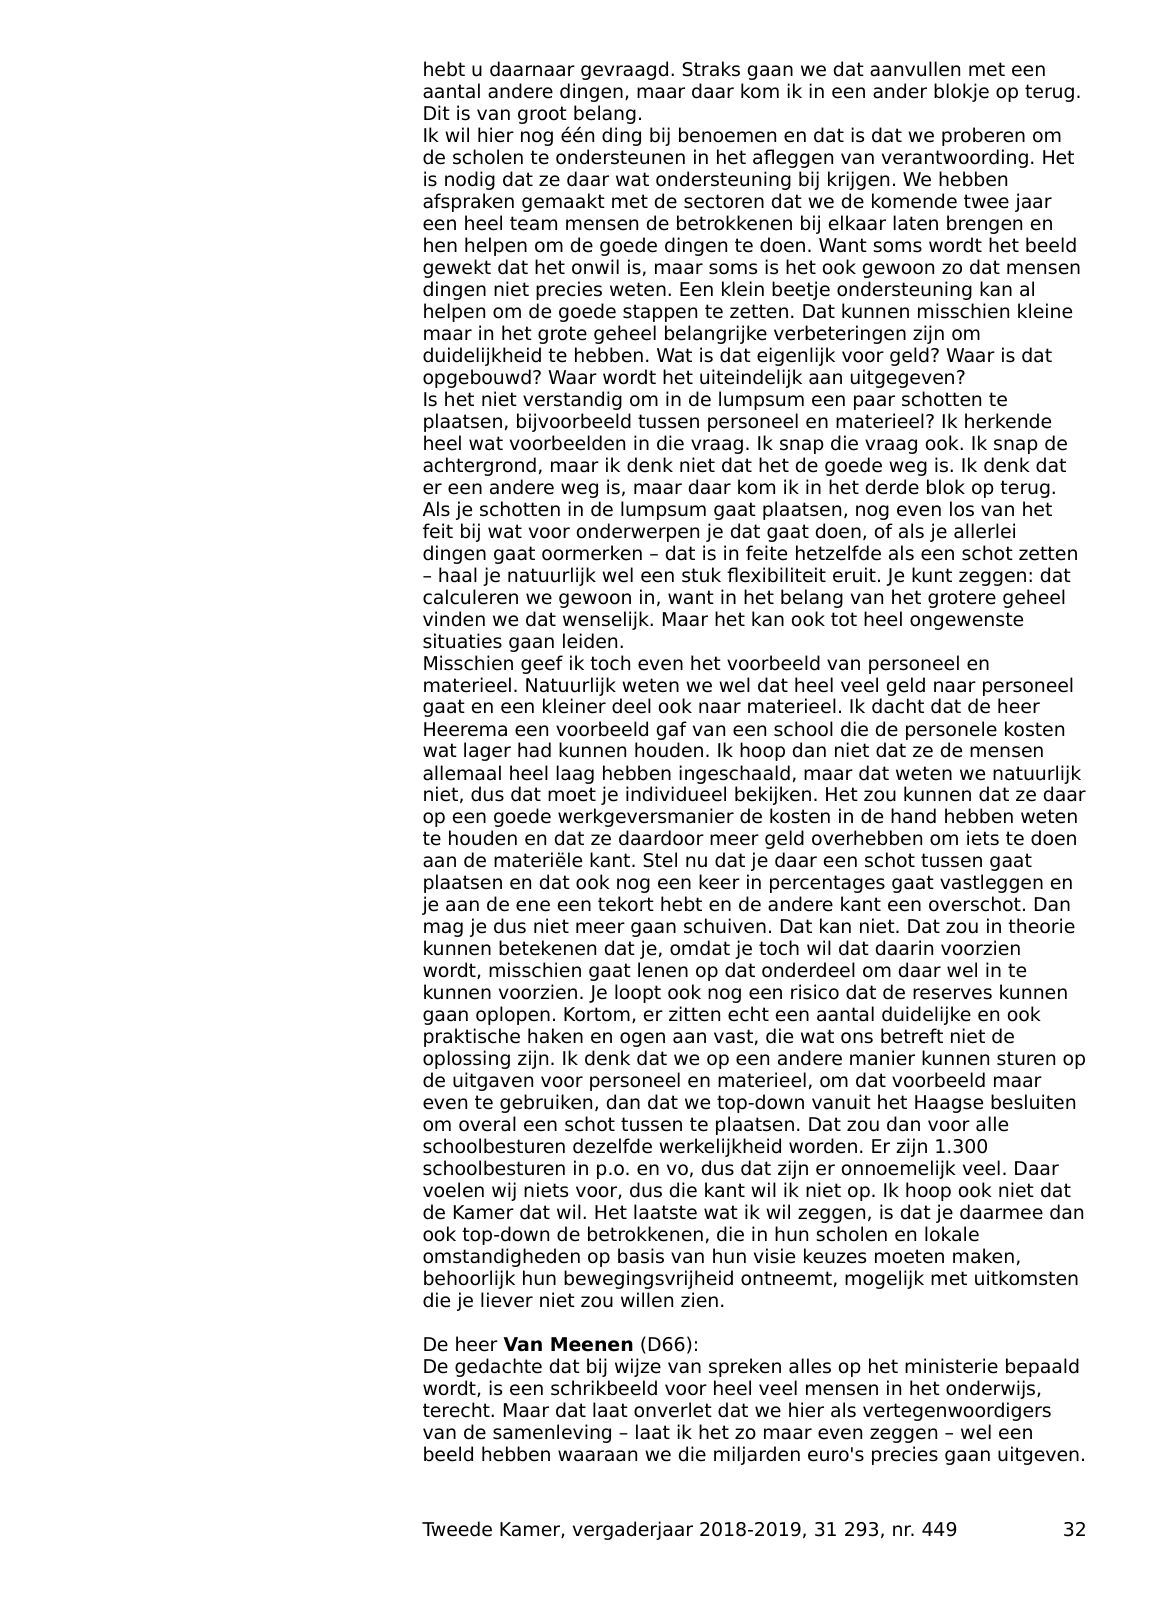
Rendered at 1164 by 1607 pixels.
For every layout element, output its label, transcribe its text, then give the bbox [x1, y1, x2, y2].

text Is het niet verstandig om in de lumpsum een paar schotten te plaatsen, bijvoorbeeld tussen personeel en materieel? Ik herkende heel wat voorbeelden in die vraag. Ik snap die vraag ook. Ik snap de achtergrond, maar ik denk niet dat het de goede weg is. Ik denk dat er een andere weg is, maar daar kom ik in het derde blok op terug. Als je schotten in de lumpsum gaat plaatsen, nog even los van het feit bij wat voor onderwerpen je dat gaat doen, of als je allerlei dingen gaat oormerken – dat is in feite hetzelfde als een schot zetten – haal je natuurlijk wel een stuk flexibiliteit eruit. Je kunt zeggen: dat calculeren we gewoon in, want in het belang van het grotere geheel vinden we dat wenselijk. Maar het kan ook tot heel ongewenste situaties gaan leiden. [422, 389, 1087, 652]
text De heer Van Meenen (D66): [422, 1334, 1087, 1356]
text De gedachte dat bij wijze van spreken alles op het ministerie bepaald wordt, is een schrikbeeld voor heel veel mensen in het onderwijs, terecht. Maar dat laat onverlet dat we hier als vertegenwoordigers van de samenleving – laat ik het zo maar even zeggen – wel een beeld hebben waaraan we die miljarden euro's precies gaan uitgeven. [422, 1356, 1087, 1466]
text Ik wil hier nog één ding bij benoemen en dat is dat we proberen om de scholen te ondersteunen in het afleggen van verantwoording. Het is nodig dat ze daar wat ondersteuning bij krijgen. We hebben afspraken gemaakt met de sectoren dat we de komende twee jaar een heel team mensen de betrokkenen bij elkaar laten brengen en hen helpen om de goede dingen te doen. Want soms wordt het beeld gewekt dat het onwil is, maar soms is het ook gewoon zo dat mensen dingen niet precies weten. Een klein beetje ondersteuning kan al helpen om de goede stappen te zetten. Dat kunnen misschien kleine maar in het grote geheel belangrijke verbeteringen zijn om duidelijkheid te hebben. Wat is dat eigenlijk voor geld? Waar is dat opgebouwd? Waar wordt het uiteindelijk aan uitgegeven? [422, 125, 1087, 389]
text Misschien geef ik toch even het voorbeeld van personeel en materieel. Natuurlijk weten we wel dat heel veel geld naar personeel gaat en een kleiner deel ook naar materieel. Ik dacht dat de heer Heerema een voorbeeld gaf van een school die de personele kosten wat lager had kunnen houden. Ik hoop dan niet dat ze de mensen allemaal heel laag hebben ingeschaald, maar dat weten we natuurlijk niet, dus dat moet je individueel bekijken. Het zou kunnen dat ze daar op een goede werkgeversmanier de kosten in de hand hebben weten te houden en dat ze daardoor meer geld overhebben om iets te doen aan de materiële kant. Stel nu dat je daar een schot tussen gaat plaatsen en dat ook nog een keer in percentages gaat vastleggen en je aan de ene een tekort hebt en de andere kant een overschot. Dan mag je dus niet meer gaan schuiven. Dat kan niet. Dat zou in theorie kunnen betekenen dat je, omdat je toch wil dat daarin voorzien wordt, misschien gaat lenen op dat onderdeel om daar wel in te kunnen voorzien. Je loopt ook nog een risico dat de reserves kunnen gaan oplopen. Kortom, er zitten echt een aantal duidelijke en ook praktische haken en ogen aan vast, die wat ons betreft niet de oplossing zijn. Ik denk dat we op een andere manier kunnen sturen op de uitgaven voor personeel en materieel, om dat voorbeeld maar even te gebruiken, dan dat we top-down vanuit het Haagse besluiten om overal een schot tussen te plaatsen. Dat zou dan voor alle schoolbesturen dezelfde werkelijkheid worden. Er zijn 1.300 schoolbesturen in p.o. en vo, dus dat zijn er onnoemelijk veel. Daar voelen wij niets voor, dus die kant wil ik niet op. Ik hoop ook niet dat de Kamer dat wil. Het laatste wat ik wil zeggen, is dat je daarmee dan ook top-down de betrokkenen, die in hun scholen en lokale omstandigheden op basis van hun visie keuzes moeten maken, behoorlijk hun bewegingsvrijheid ontneemt, mogelijk met uitkomsten die je liever niet zou willen zien. [422, 652, 1087, 1312]
text hebt u daarnaar gevraagd. Straks gaan we dat aanvullen met een aantal andere dingen, maar daar kom ik in een ander blokje op terug. Dit is van groot belang. [422, 59, 1087, 125]
